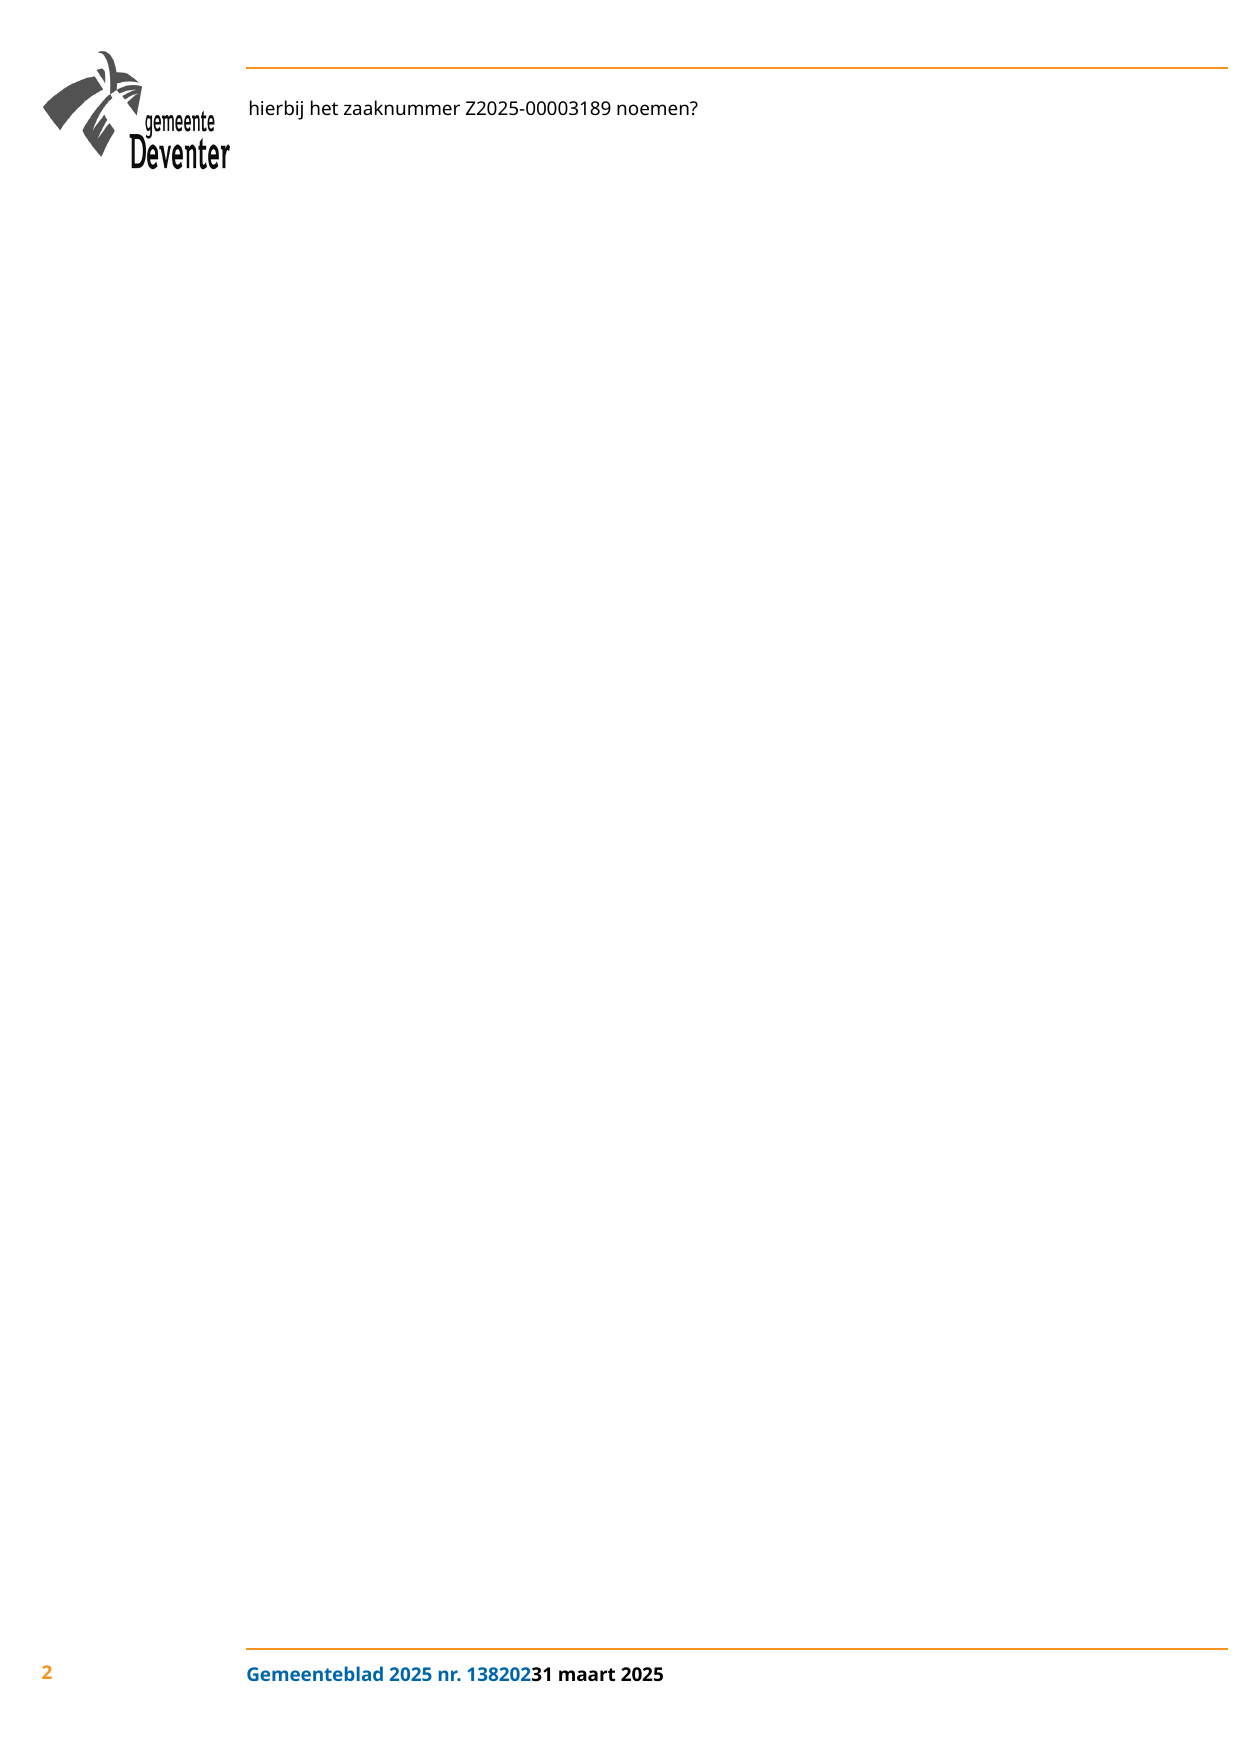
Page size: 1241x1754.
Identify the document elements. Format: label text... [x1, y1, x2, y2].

text hierbij het zaaknummer Z2025-00003189 noemen? [248, 95, 1152, 121]
picture [41, 47, 231, 172]
